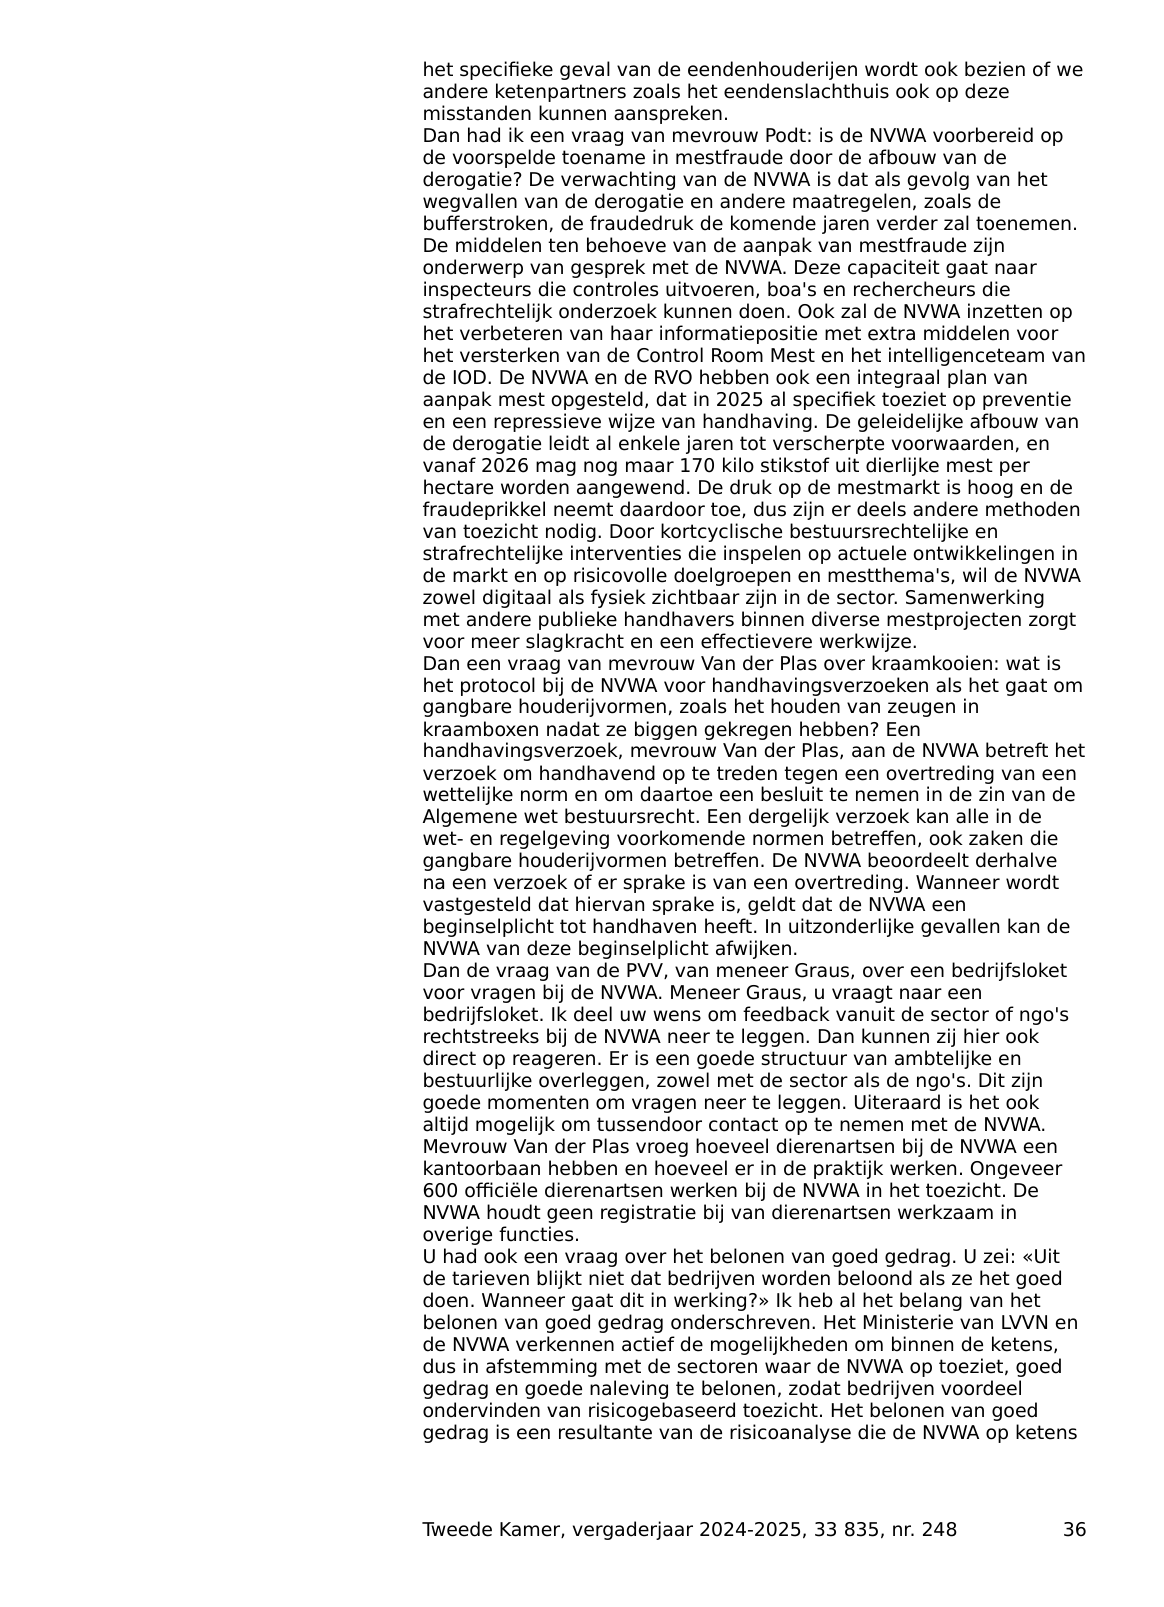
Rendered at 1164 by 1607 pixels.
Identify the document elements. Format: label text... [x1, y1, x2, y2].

text Dan had ik een vraag van mevrouw Podt: is de NVWA voorbereid op de voorspelde toename in mestfraude door de afbouw van de derogatie? De verwachting van de NVWA is dat als gevolg van het wegvallen van de derogatie en andere maatregelen, zoals de bufferstroken, de fraudedruk de komende jaren verder zal toenemen. De middelen ten behoeve van de aanpak van mestfraude zijn onderwerp van gesprek met de NVWA. Deze capaciteit gaat naar inspecteurs die controles uitvoeren, boa's en rechercheurs die strafrechtelijk onderzoek kunnen doen. Ook zal de NVWA inzetten op het verbeteren van haar informatiepositie met extra middelen voor het versterken van de Control Room Mest en het intelligenceteam van de IOD. De NVWA en de RVO hebben ook een integraal plan van aanpak mest opgesteld, dat in 2025 al specifiek toeziet op preventie en een repressieve wijze van handhaving. De geleidelijke afbouw van de derogatie leidt al enkele jaren tot verscherpte voorwaarden, en vanaf 2026 mag nog maar 170 kilo stikstof uit dierlijke mest per hectare worden aangewend. De druk op de mestmarkt is hoog en de fraudeprikkel neemt daardoor toe, dus zijn er deels andere methoden van toezicht nodig. Door kortcyclische bestuursrechtelijke en strafrechtelijke interventies die inspelen op actuele ontwikkelingen in de markt en op risicovolle doelgroepen en mestthema's, wil de NVWA zowel digitaal als fysiek zichtbaar zijn in de sector. Samenwerking met andere publieke handhavers binnen diverse mestprojecten zorgt voor meer slagkracht en een effectievere werkwijze. [422, 125, 1087, 652]
text het specifieke geval van de eendenhouderijen wordt ook bezien of we andere ketenpartners zoals het eendenslachthuis ook op deze misstanden kunnen aanspreken. [422, 59, 1087, 125]
text Dan een vraag van mevrouw Van der Plas over kraamkooien: wat is het protocol bij de NVWA voor handhavingsverzoeken als het gaat om gangbare houderijvormen, zoals het houden van zeugen in kraamboxen nadat ze biggen gekregen hebben? Een handhavingsverzoek, mevrouw Van der Plas, aan de NVWA betreft het verzoek om handhavend op te treden tegen een overtreding van een wettelijke norm en om daartoe een besluit te nemen in de zin van de Algemene wet bestuursrecht. Een dergelijk verzoek kan alle in de wet- en regelgeving voorkomende normen betreffen, ook zaken die gangbare houderijvormen betreffen. De NVWA beoordeelt derhalve na een verzoek of er sprake is van een overtreding. Wanneer wordt vastgesteld dat hiervan sprake is, geldt dat de NVWA een beginselplicht tot handhaven heeft. In uitzonderlijke gevallen kan de NVWA van deze beginselplicht afwijken. [422, 652, 1087, 960]
text Dan de vraag van de PVV, van meneer Graus, over een bedrijfsloket voor vragen bij de NVWA. Meneer Graus, u vraagt naar een bedrijfsloket. Ik deel uw wens om feedback vanuit de sector of ngo's rechtstreeks bij de NVWA neer te leggen. Dan kunnen zij hier ook direct op reageren. Er is een goede structuur van ambtelijke en bestuurlijke overleggen, zowel met de sector als de ngo's. Dit zijn goede momenten om vragen neer te leggen. Uiteraard is het ook altijd mogelijk om tussendoor contact op te nemen met de NVWA. [422, 960, 1087, 1136]
text Mevrouw Van der Plas vroeg hoeveel dierenartsen bij de NVWA een kantoorbaan hebben en hoeveel er in de praktijk werken. Ongeveer 600 officiële dierenartsen werken bij de NVWA in het toezicht. De NVWA houdt geen registratie bij van dierenartsen werkzaam in overige functies. [422, 1136, 1087, 1246]
text U had ook een vraag over het belonen van goed gedrag. U zei: «Uit de tarieven blijkt niet dat bedrijven worden beloond als ze het goed doen. Wanneer gaat dit in werking?» Ik heb al het belang van het belonen van goed gedrag onderschreven. Het Ministerie van LVVN en de NVWA verkennen actief de mogelijkheden om binnen de ketens, dus in afstemming met de sectoren waar de NVWA op toeziet, goed gedrag en goede naleving te belonen, zodat bedrijven voordeel ondervinden van risicogebaseerd toezicht. Het belonen van goed gedrag is een resultante van de risicoanalyse die de NVWA op ketens [422, 1246, 1087, 1444]
